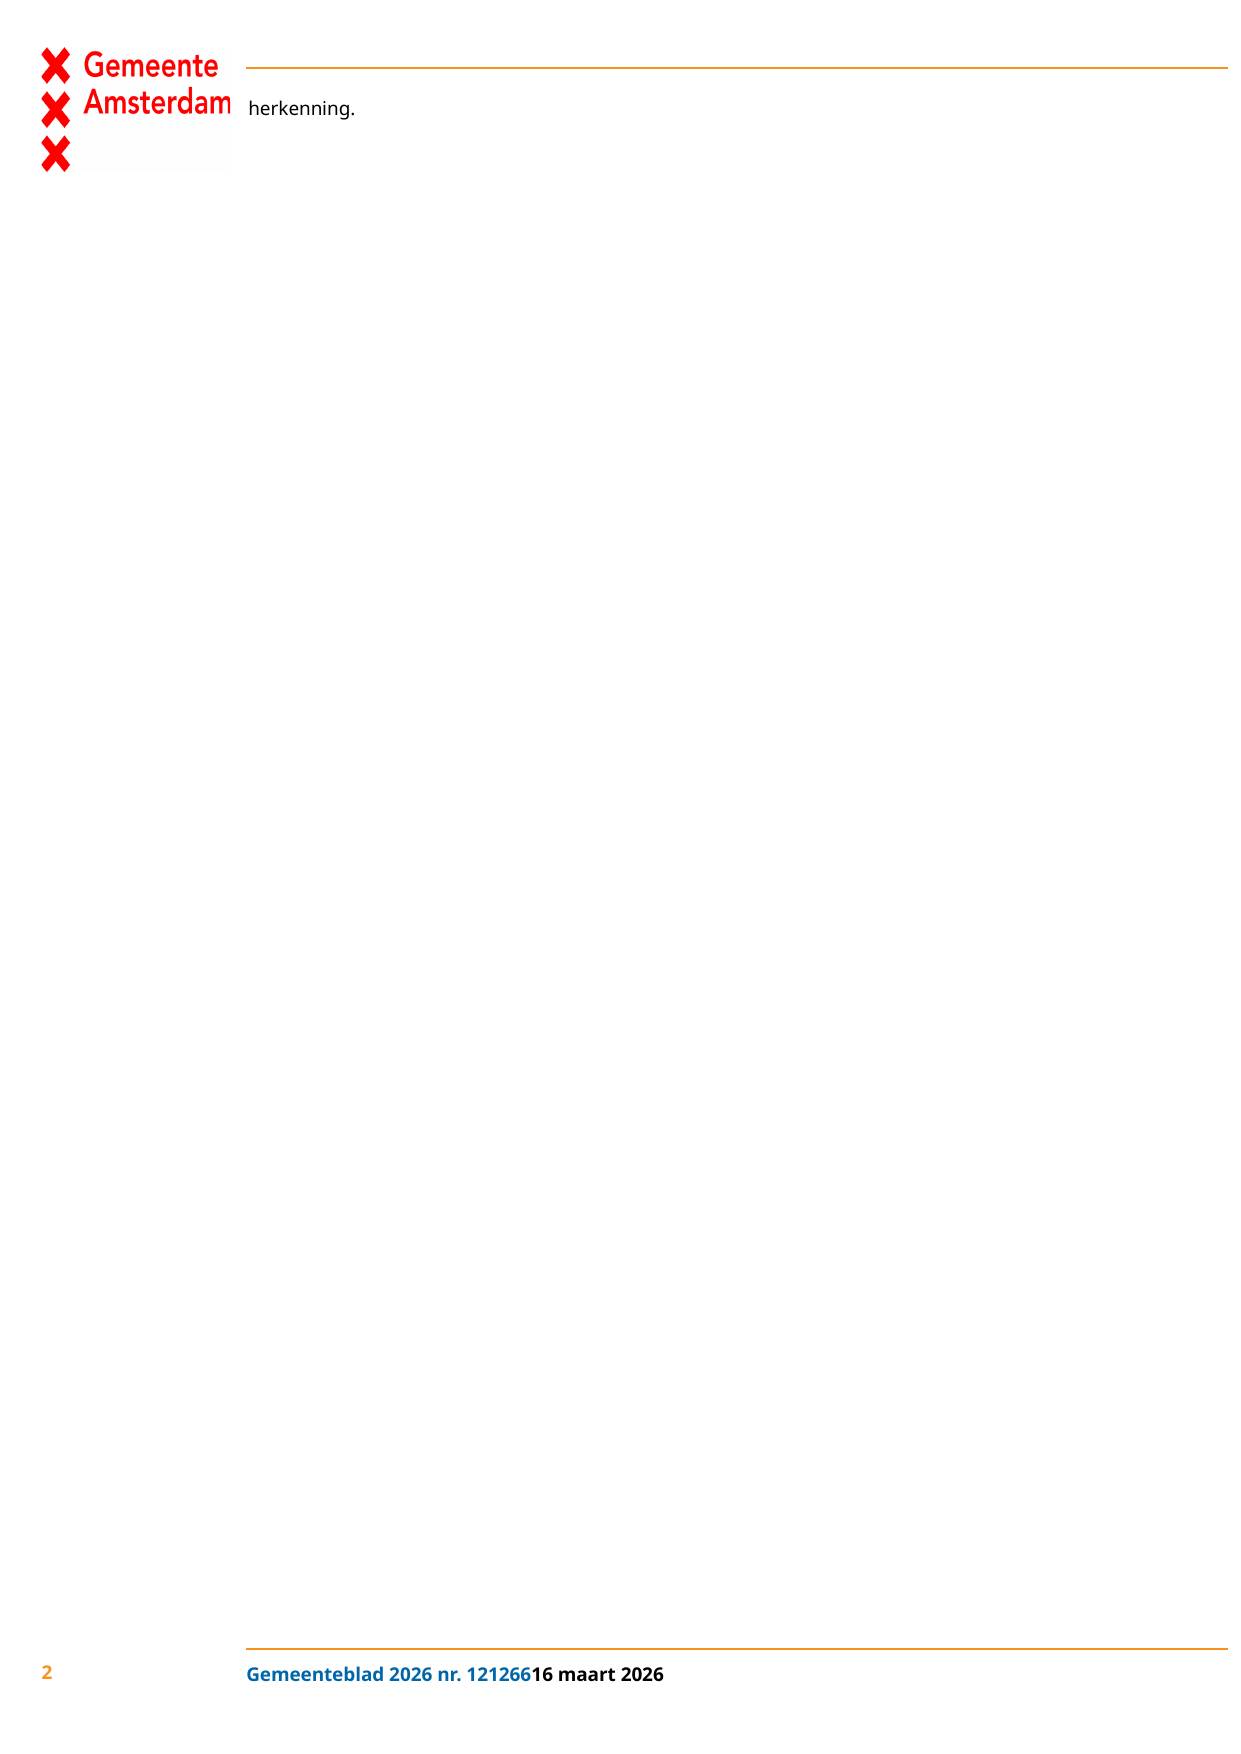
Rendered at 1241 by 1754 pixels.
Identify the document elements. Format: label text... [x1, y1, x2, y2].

picture [41, 47, 231, 172]
text herkenning. [248, 95, 1152, 121]
